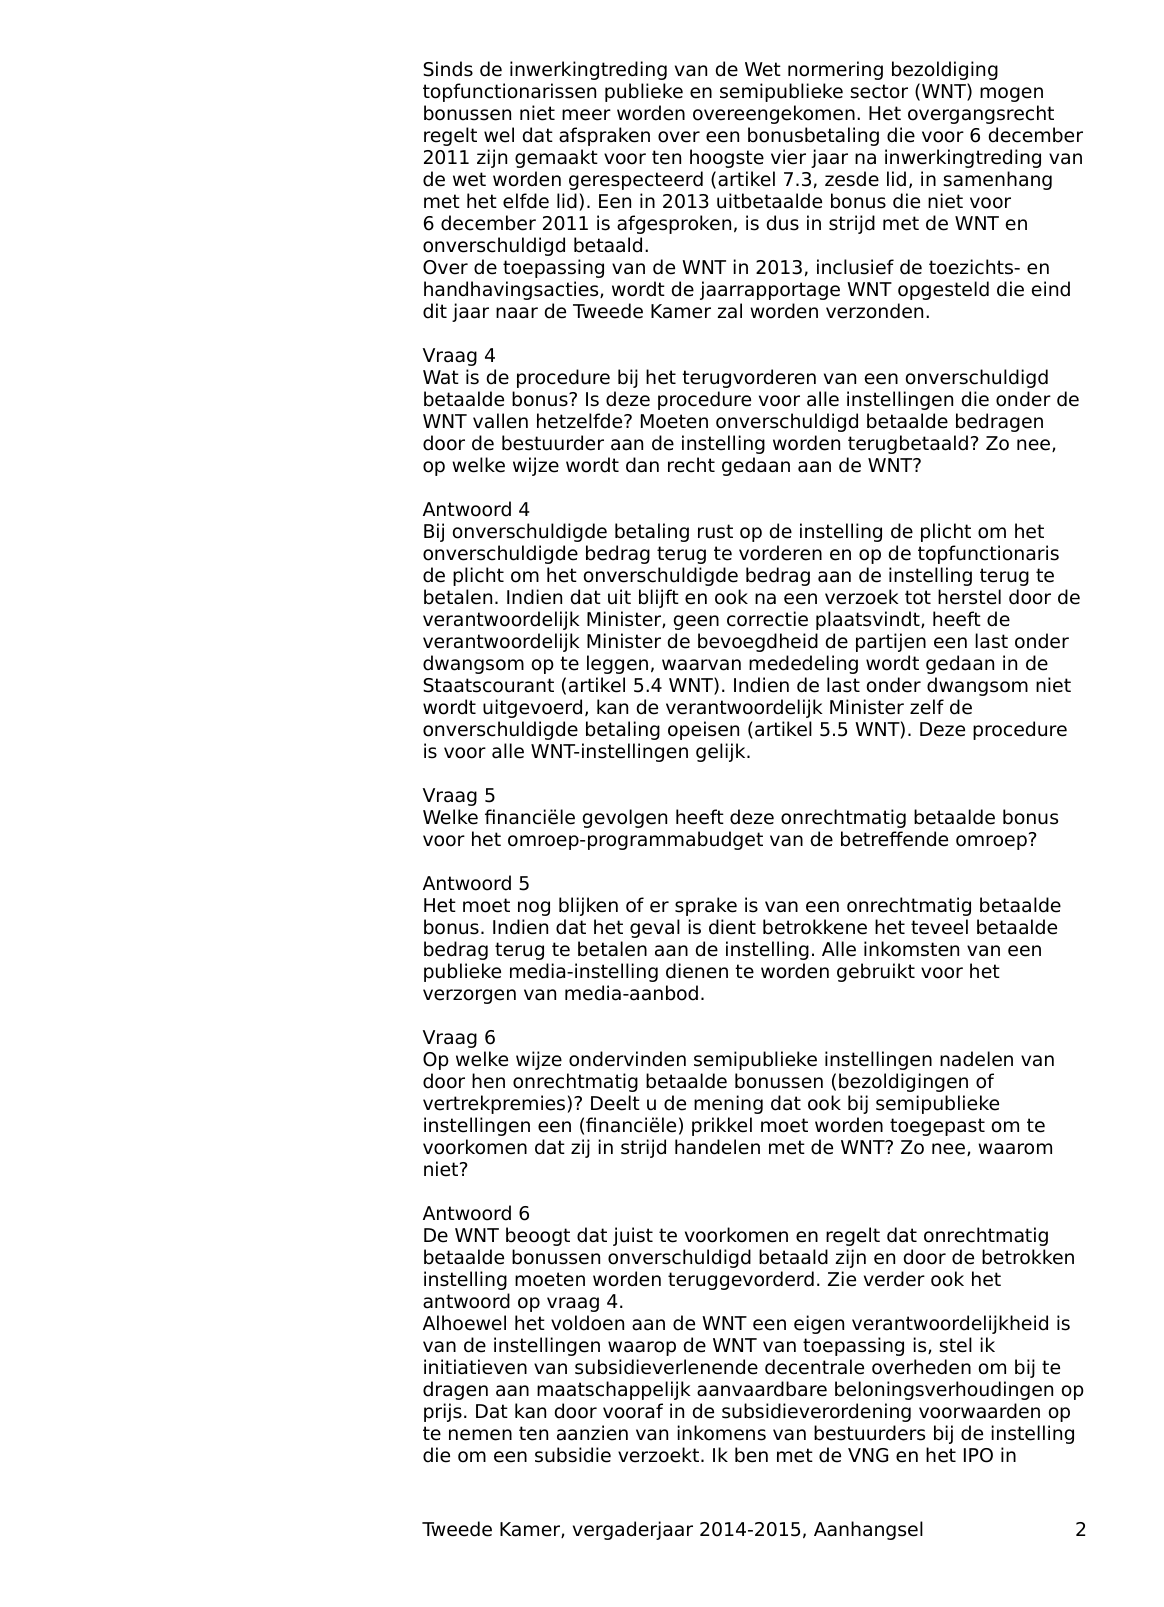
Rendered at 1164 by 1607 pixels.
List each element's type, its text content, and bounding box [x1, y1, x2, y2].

text Antwoord 6 [422, 1203, 1087, 1225]
text Bij onverschuldigde betaling rust op de instelling de plicht om het onverschuldigde bedrag terug te vorderen en op de topfunctionaris de plicht om het onverschuldigde bedrag aan de instelling terug te betalen. Indien dat uit blijft en ook na een verzoek tot herstel door de verantwoordelijk Minister, geen correctie plaatsvindt, heeft de verantwoordelijk Minister de bevoegdheid de partijen een last onder dwangsom op te leggen, waarvan mededeling wordt gedaan in de Staatscourant (artikel 5.4 WNT). Indien de last onder dwangsom niet wordt uitgevoerd, kan de verantwoordelijk Minister zelf de onverschuldigde betaling opeisen (artikel 5.5 WNT). Deze procedure is voor alle WNT-instellingen gelijk. [422, 521, 1087, 763]
text Antwoord 4 [422, 499, 1087, 521]
text Vraag 4 [422, 345, 1087, 367]
text Vraag 5 [422, 785, 1087, 807]
text Alhoewel het voldoen aan de WNT een eigen verantwoordelijkheid is van de instellingen waarop de WNT van toepassing is, stel ik initiatieven van subsidieverlenende decentrale overheden om bij te dragen aan maatschappelijk aanvaardbare beloningsverhoudingen op prijs. Dat kan door vooraf in de subsidieverordening voorwaarden op te nemen ten aanzien van inkomens van bestuurders bij de instelling die om een subsidie verzoekt. Ik ben met de VNG en het IPO in [422, 1313, 1087, 1467]
text De WNT beoogt dat juist te voorkomen en regelt dat onrechtmatig betaalde bonussen onverschuldigd betaald zijn en door de betrokken instelling moeten worden teruggevorderd. Zie verder ook het antwoord op vraag 4. [422, 1225, 1087, 1313]
text Op welke wijze ondervinden semipublieke instellingen nadelen van door hen onrechtmatig betaalde bonussen (bezoldigingen of vertrekpremies)? Deelt u de mening dat ook bij semipublieke instellingen een (financiële) prikkel moet worden toegepast om te voorkomen dat zij in strijd handelen met de WNT? Zo nee, waarom niet? [422, 1049, 1087, 1181]
text Sinds de inwerkingtreding van de Wet normering bezoldiging topfunctionarissen publieke en semipublieke sector (WNT) mogen bonussen niet meer worden overeengekomen. Het overgangsrecht regelt wel dat afspraken over een bonusbetaling die voor 6 december 2011 zijn gemaakt voor ten hoogste vier jaar na inwerkingtreding van de wet worden gerespecteerd (artikel 7.3, zesde lid, in samenhang met het elfde lid). Een in 2013 uitbetaalde bonus die niet voor 6 december 2011 is afgesproken, is dus in strijd met de WNT en onverschuldigd betaald. [422, 59, 1087, 257]
text Wat is de procedure bij het terugvorderen van een onverschuldigd betaalde bonus? Is deze procedure voor alle instellingen die onder de WNT vallen hetzelfde? Moeten onverschuldigd betaalde bedragen door de bestuurder aan de instelling worden terugbetaald? Zo nee, op welke wijze wordt dan recht gedaan aan de WNT? [422, 367, 1087, 477]
text Het moet nog blijken of er sprake is van een onrechtmatig betaalde bonus. Indien dat het geval is dient betrokkene het teveel betaalde bedrag terug te betalen aan de instelling. Alle inkomsten van een publieke media-instelling dienen te worden gebruikt voor het verzorgen van media-aanbod. [422, 895, 1087, 1005]
text Welke financiële gevolgen heeft deze onrechtmatig betaalde bonus voor het omroep-programmabudget van de betreffende omroep? [422, 807, 1087, 851]
text Antwoord 5 [422, 873, 1087, 895]
text Vraag 6 [422, 1027, 1087, 1049]
text Over de toepassing van de WNT in 2013, inclusief de toezichts- en handhavingsacties, wordt de jaarrapportage WNT opgesteld die eind dit jaar naar de Tweede Kamer zal worden verzonden. [422, 257, 1087, 323]
